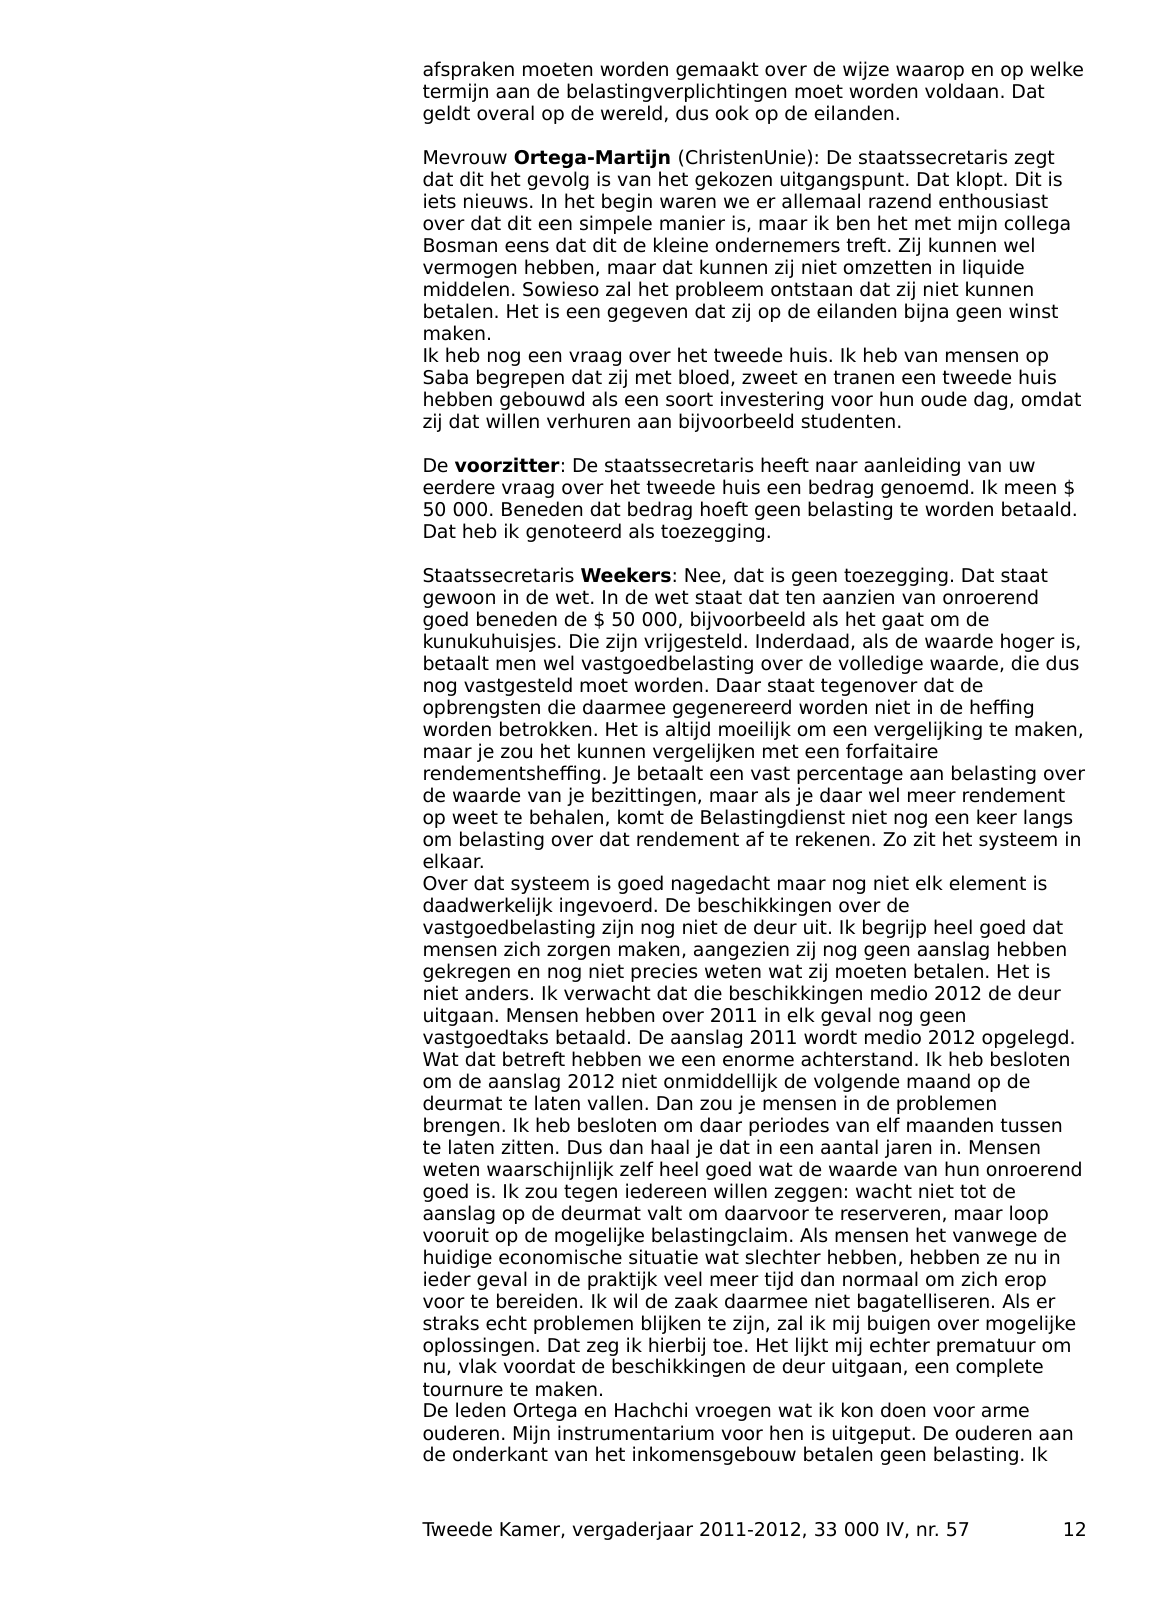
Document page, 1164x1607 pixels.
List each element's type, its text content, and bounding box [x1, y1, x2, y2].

text Mevrouw Ortega-Martijn (ChristenUnie): De staatssecretaris zegt dat dit het gevolg is van het gekozen uitgangspunt. Dat klopt. Dit is iets nieuws. In het begin waren we er allemaal razend enthousiast over dat dit een simpele manier is, maar ik ben het met mijn collega Bosman eens dat dit de kleine ondernemers treft. Zij kunnen wel vermogen hebben, maar dat kunnen zij niet omzetten in liquide middelen. Sowieso zal het probleem ontstaan dat zij niet kunnen betalen. Het is een gegeven dat zij op de eilanden bijna geen winst maken. [422, 147, 1087, 345]
text Staatssecretaris Weekers: Nee, dat is geen toezegging. Dat staat gewoon in de wet. In de wet staat dat ten aanzien van onroerend goed beneden de $ 50 000, bijvoorbeeld als het gaat om de kunukuhuisjes. Die zijn vrijgesteld. Inderdaad, als de waarde hoger is, betaalt men wel vastgoedbelasting over de volledige waarde, die dus nog vastgesteld moet worden. Daar staat tegenover dat de opbrengsten die daarmee gegenereerd worden niet in de heffing worden betrokken. Het is altijd moeilijk om een vergelijking te maken, maar je zou het kunnen vergelijken met een forfaitaire rendementsheffing. Je betaalt een vast percentage aan belasting over de waarde van je bezittingen, maar als je daar wel meer rendement op weet te behalen, komt de Belastingdienst niet nog een keer langs om belasting over dat rendement af te rekenen. Zo zit het systeem in elkaar. [422, 565, 1087, 873]
text De voorzitter: De staatssecretaris heeft naar aanleiding van uw eerdere vraag over het tweede huis een bedrag genoemd. Ik meen $ 50 000. Beneden dat bedrag hoeft geen belasting te worden betaald. Dat heb ik genoteerd als toezegging. [422, 455, 1087, 543]
text afspraken moeten worden gemaakt over de wijze waarop en op welke termijn aan de belastingverplichtingen moet worden voldaan. Dat geldt overal op de wereld, dus ook op de eilanden. [422, 59, 1087, 125]
text Ik heb nog een vraag over het tweede huis. Ik heb van mensen op Saba begrepen dat zij met bloed, zweet en tranen een tweede huis hebben gebouwd als een soort investering voor hun oude dag, omdat zij dat willen verhuren aan bijvoorbeeld studenten. [422, 345, 1087, 433]
text Over dat systeem is goed nagedacht maar nog niet elk element is daadwerkelijk ingevoerd. De beschikkingen over de vastgoedbelasting zijn nog niet de deur uit. Ik begrijp heel goed dat mensen zich zorgen maken, aangezien zij nog geen aanslag hebben gekregen en nog niet precies weten wat zij moeten betalen. Het is niet anders. Ik verwacht dat die beschikkingen medio 2012 de deur uitgaan. Mensen hebben over 2011 in elk geval nog geen vastgoedtaks betaald. De aanslag 2011 wordt medio 2012 opgelegd. Wat dat betreft hebben we een enorme achterstand. Ik heb besloten om de aanslag 2012 niet onmiddellijk de volgende maand op de deurmat te laten vallen. Dan zou je mensen in de problemen brengen. Ik heb besloten om daar periodes van elf maanden tussen te laten zitten. Dus dan haal je dat in een aantal jaren in. Mensen weten waarschijnlijk zelf heel goed wat de waarde van hun onroerend goed is. Ik zou tegen iedereen willen zeggen: wacht niet tot de aanslag op de deurmat valt om daarvoor te reserveren, maar loop vooruit op de mogelijke belastingclaim. Als mensen het vanwege de huidige economische situatie wat slechter hebben, hebben ze nu in ieder geval in de praktijk veel meer tijd dan normaal om zich erop voor te bereiden. Ik wil de zaak daarmee niet bagatelliseren. Als er straks echt problemen blijken te zijn, zal ik mij buigen over mogelijke oplossingen. Dat zeg ik hierbij toe. Het lijkt mij echter prematuur om nu, vlak voordat de beschikkingen de deur uitgaan, een complete tournure te maken. [422, 873, 1087, 1400]
text De leden Ortega en Hachchi vroegen wat ik kon doen voor arme ouderen. Mijn instrumentarium voor hen is uitgeput. De ouderen aan de onderkant van het inkomensgebouw betalen geen belasting. Ik [422, 1400, 1087, 1466]
